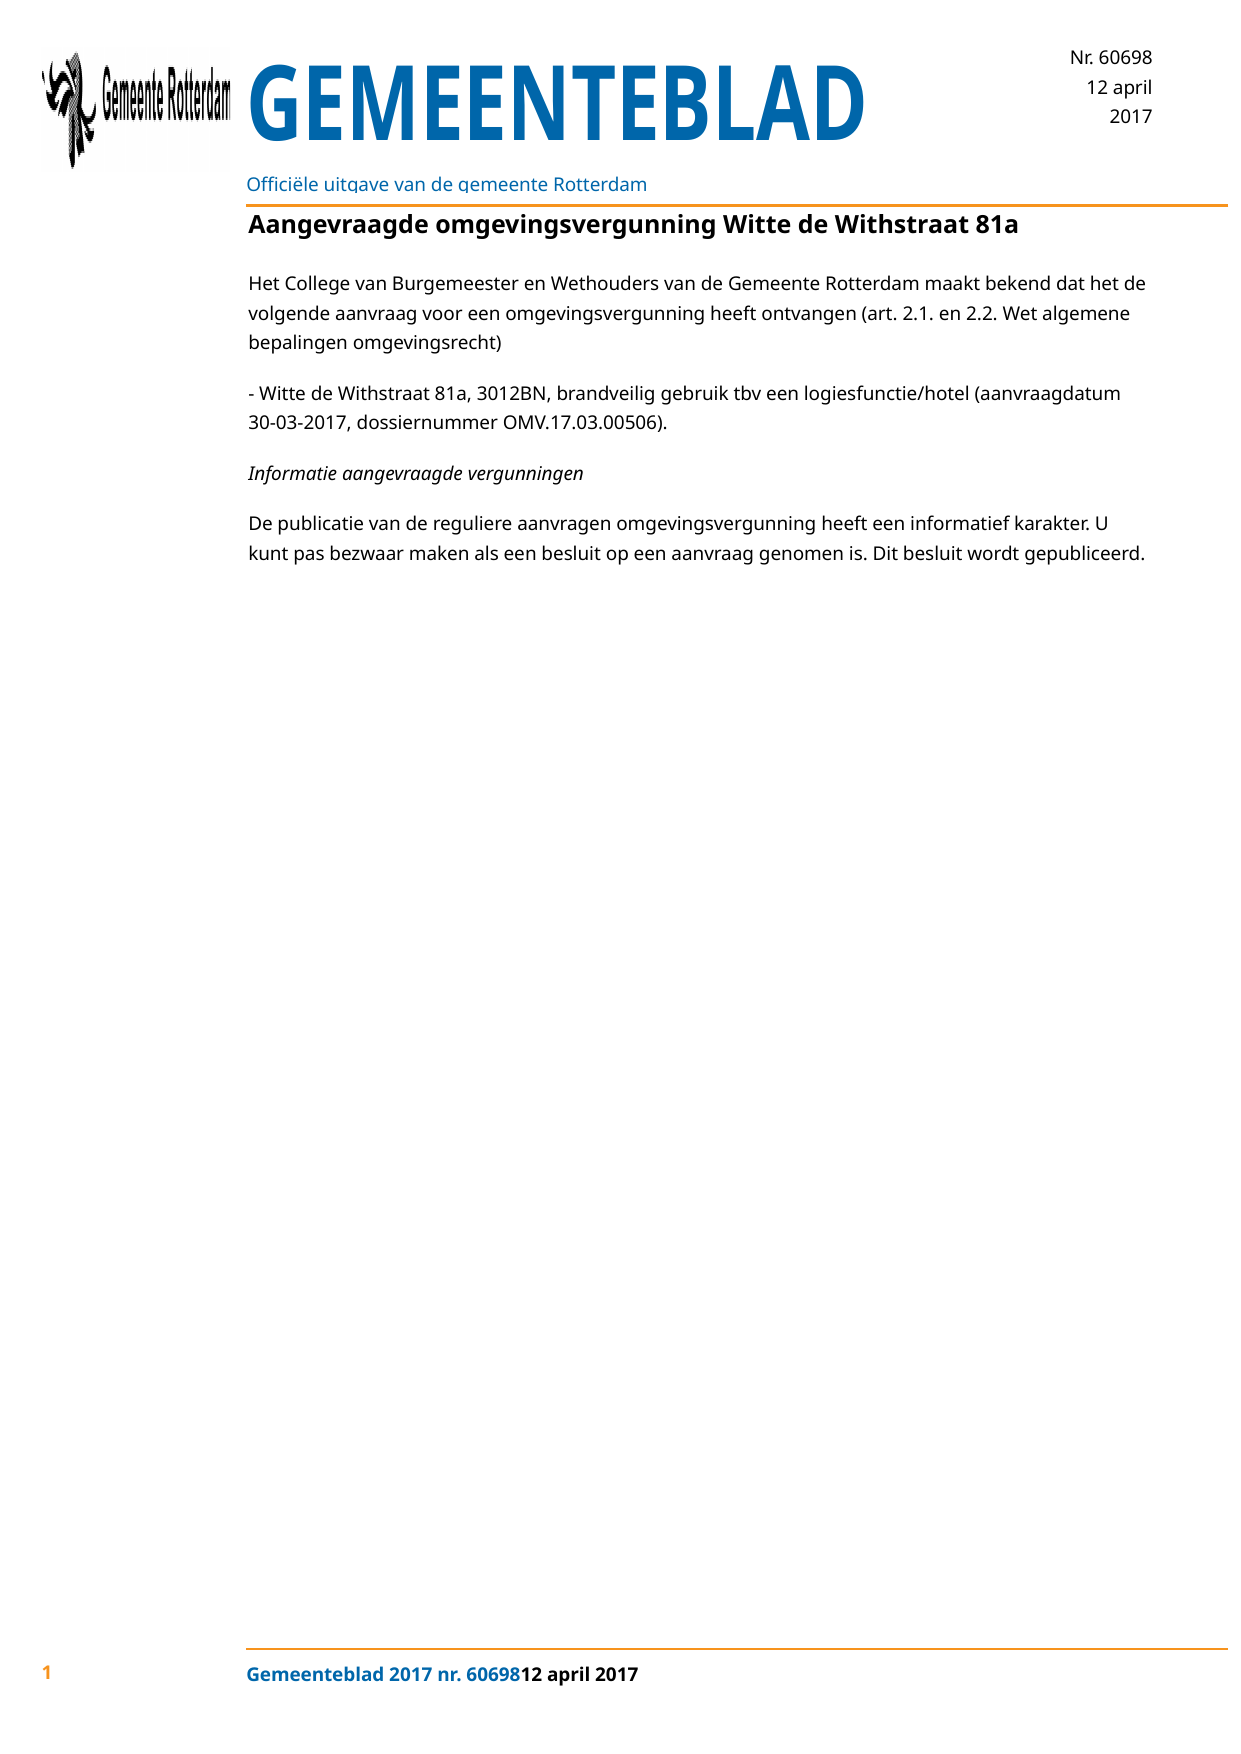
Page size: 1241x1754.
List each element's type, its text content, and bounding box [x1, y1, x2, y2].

text - Witte de Withstraat 81a, 3012BN, brandveilig gebruik tbv een logiesfunctie/hotel (aanvraagdatum 30-03-2017, dossiernummer OMV.17.03.00506). [248, 380, 1152, 435]
text Het College van Burgemeester en Wethouders van de Gemeente Rotterdam maakt bekend dat het de volgende aanvraag voor een omgevingsvergunning heeft ontvangen (art. 2.1. en 2.2. Wet algemene bepalingen omgevingsrecht) [248, 270, 1152, 355]
picture [41, 47, 231, 172]
text De publicatie van de reguliere aanvragen omgevingsvergunning heeft een informatief karakter. U kunt pas bezwaar maken als een besluit op een aanvraag genomen is. Dit besluit wordt gepubliceerd. [248, 510, 1152, 566]
text Informatie aangevraagde vergunningen [248, 460, 1152, 486]
text Aangevraagde omgevingsvergunning Witte de Withstraat 81a [248, 207, 1152, 241]
